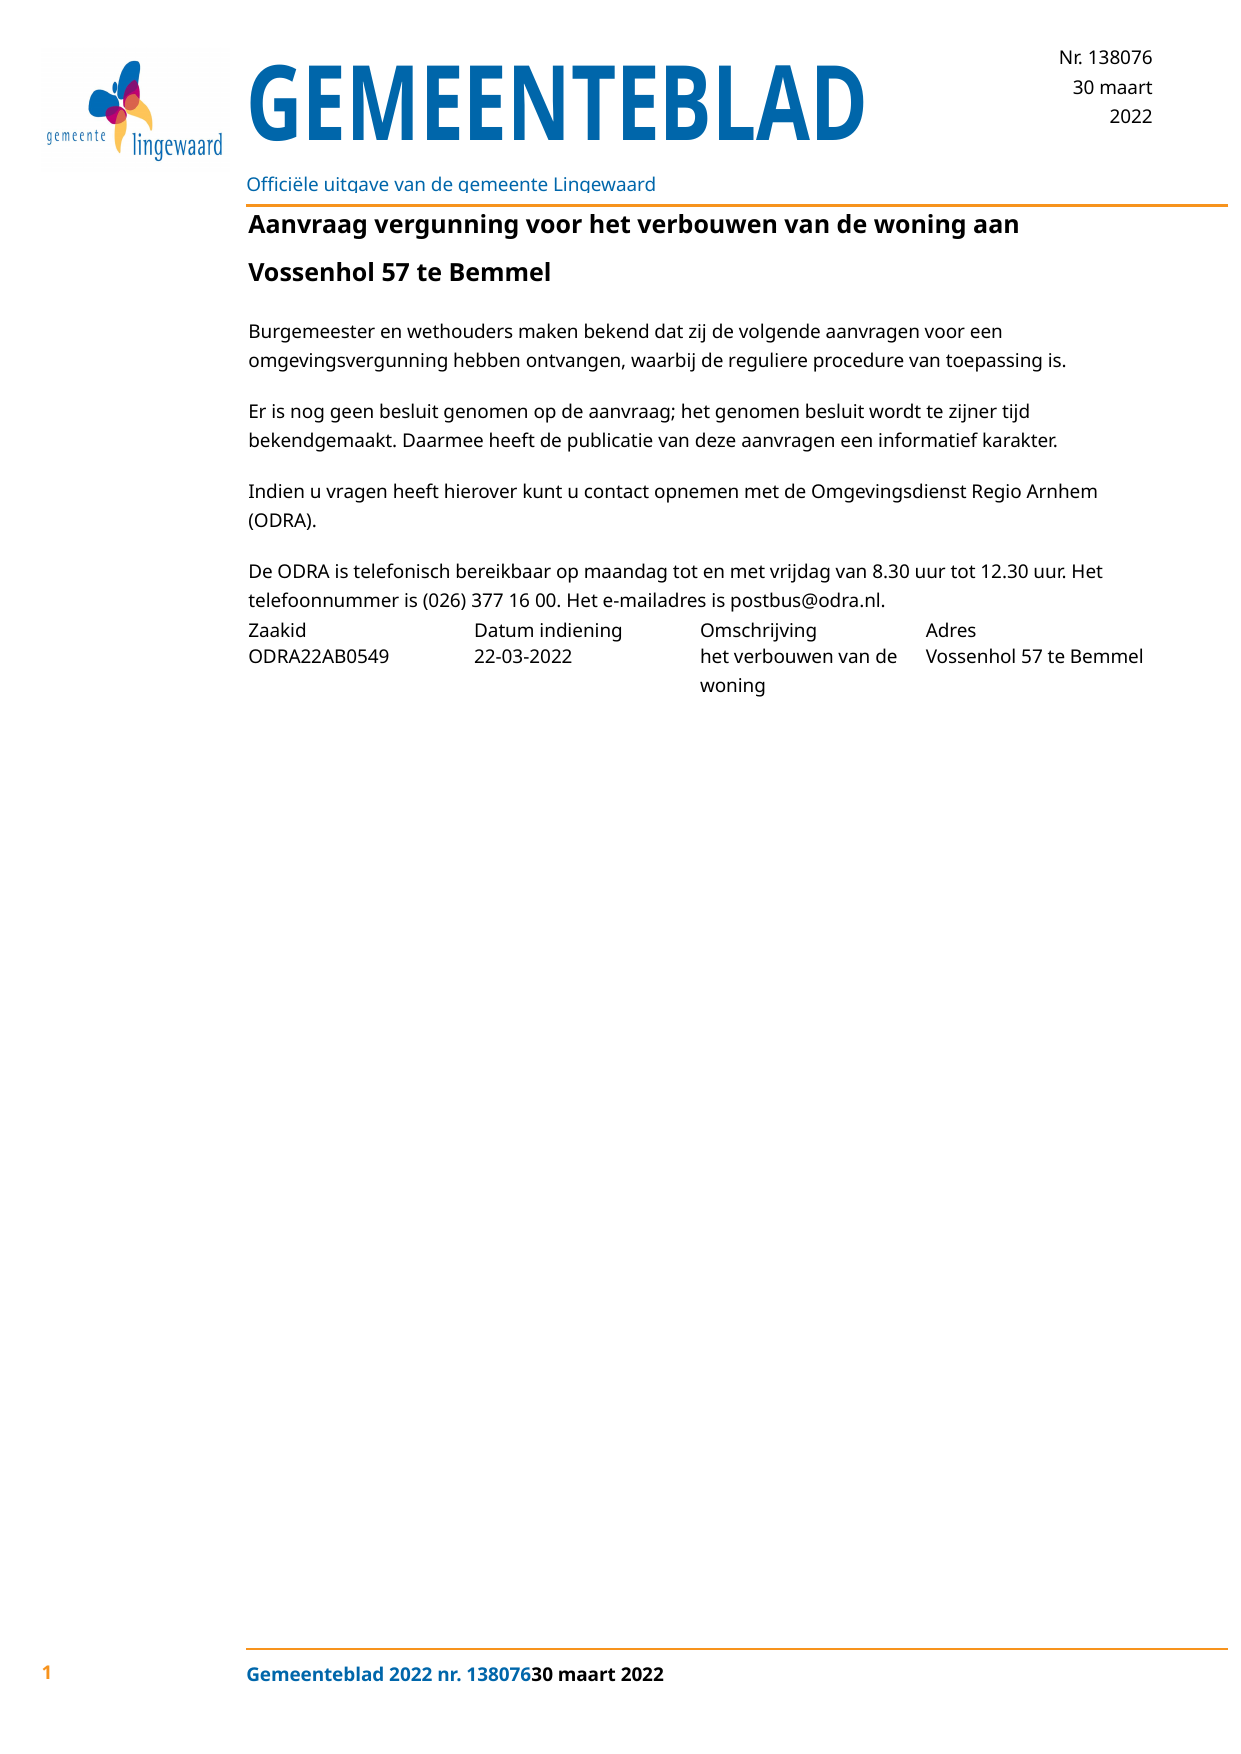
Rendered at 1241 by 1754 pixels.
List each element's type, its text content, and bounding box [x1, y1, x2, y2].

table_header Datum indiening [474, 617, 700, 643]
picture [41, 47, 231, 172]
table_cell 22-03-2022 [474, 643, 700, 698]
table_header Zaakid [248, 617, 474, 643]
text Burgemeester en wethouders maken bekend dat zij de volgende aanvragen voor een omgevingsvergunning hebben ontvangen, waarbij de reguliere procedure van toepassing is. [248, 318, 1152, 373]
table_cell ODRA22AB0549 [248, 643, 474, 698]
table_cell Vossenhol 57 te Bemmel [926, 643, 1152, 698]
table_header Omschrijving [700, 617, 926, 643]
text Indien u vragen heeft hierover kunt u contact opnemen met de Omgevingsdienst Regio Arnhem (ODRA). [248, 478, 1152, 533]
table_header Adres [926, 617, 1152, 643]
text Aanvraag vergunning voor het verbouwen van de woning aan Vossenhol 57 te Bemmel [248, 207, 1152, 288]
table_cell het verbouwen van de woning [700, 643, 926, 698]
text Er is nog geen besluit genomen op de aanvraag; het genomen besluit wordt te zijner tijd bekendgemaakt. Daarmee heeft de publicatie van deze aanvragen een informatief karakter. [248, 398, 1152, 453]
text De ODRA is telefonisch bereikbaar op maandag tot en met vrijdag van 8.30 uur tot 12.30 uur. Het telefoonnummer is (026) 377 16 00. Het e-mailadres is postbus@odra.nl. [248, 558, 1152, 613]
